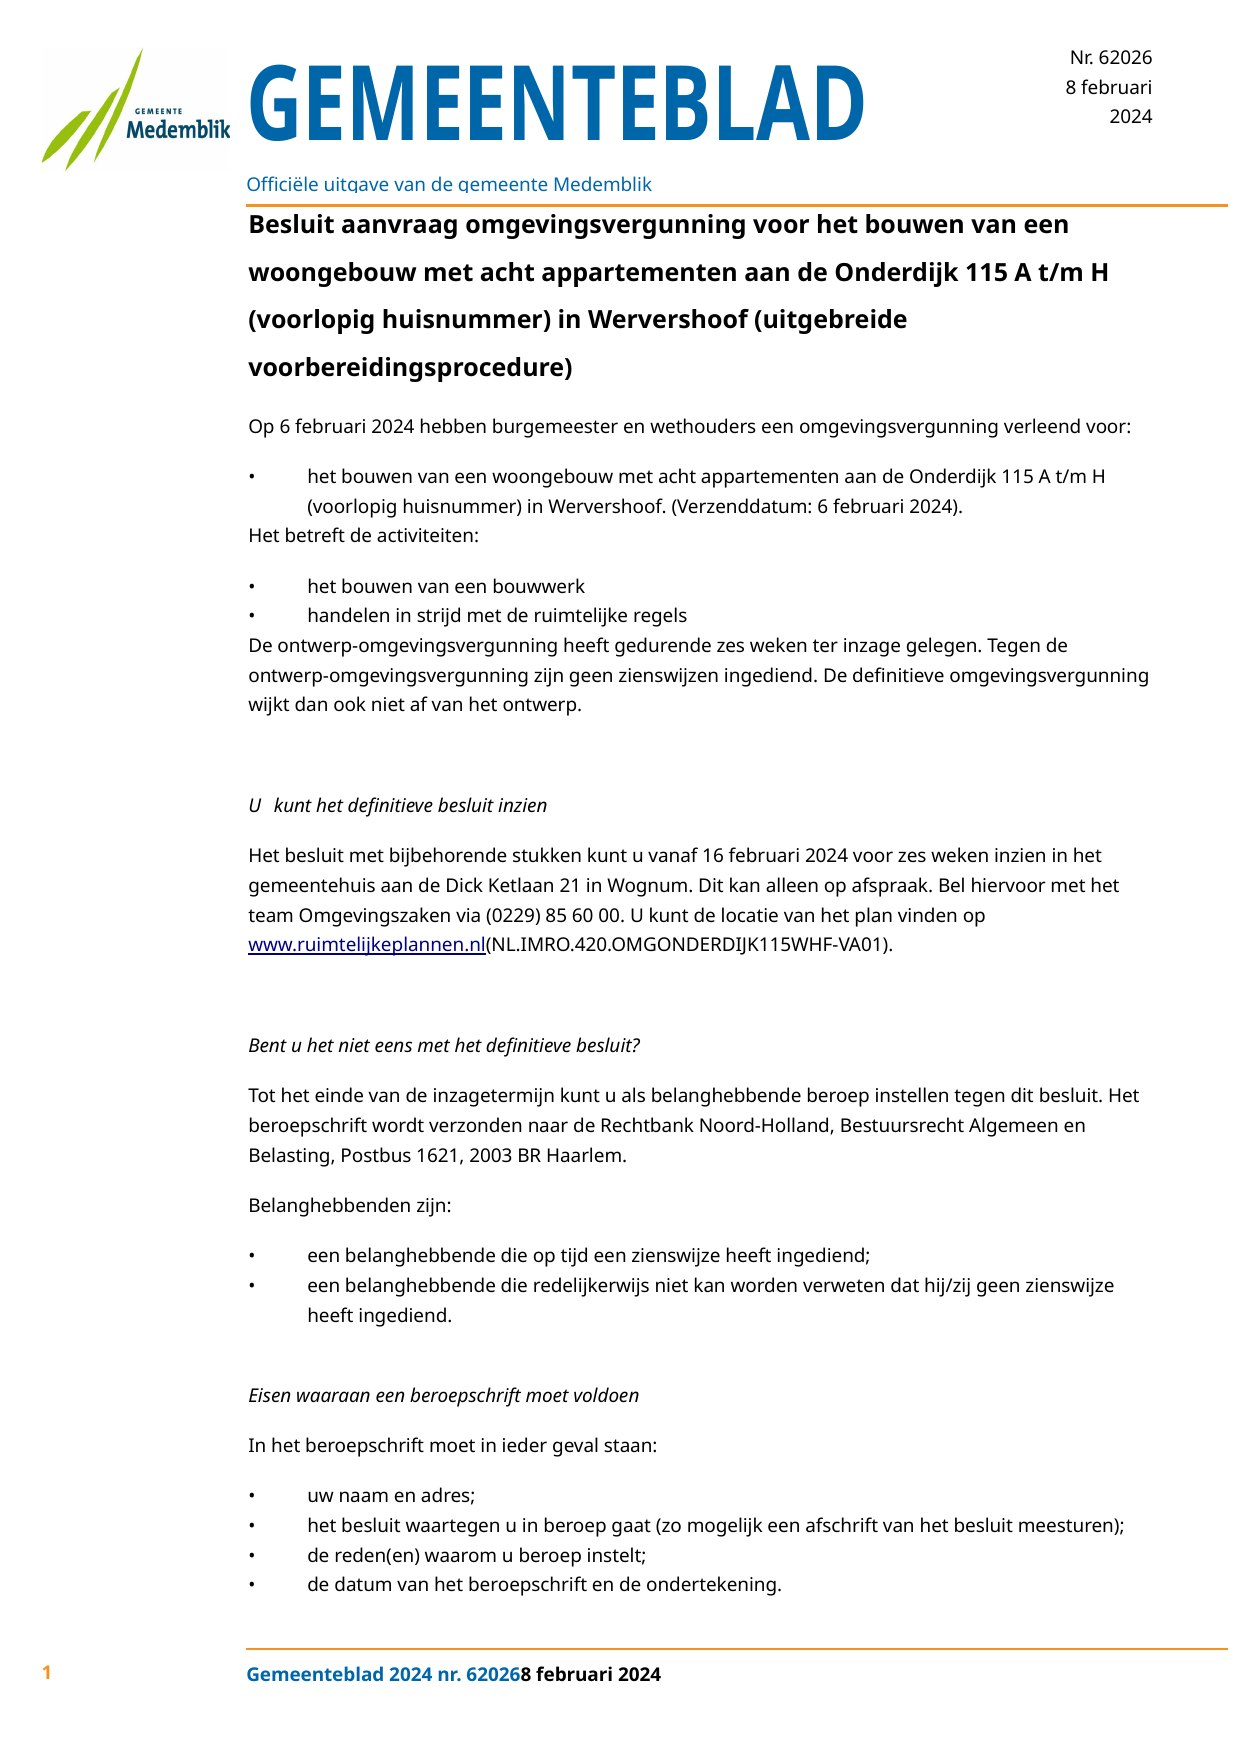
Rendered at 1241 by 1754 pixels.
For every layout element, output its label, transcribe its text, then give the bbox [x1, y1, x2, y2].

list het bouwen van een bouwwerk [248, 573, 1152, 599]
list uw naam en adres; [248, 1483, 1152, 1508]
list de reden(en) waarom u beroep instelt; [248, 1542, 1152, 1568]
list de datum van het beroepschrift en de ondertekening. [248, 1571, 1152, 1597]
list het bouwen van een woongebouw met acht appartementen aan de Onderdijk 115 A t/m H (voorlopig huisnummer) in Wervershoof. (Verzenddatum: 6 februari 2024). [248, 463, 1152, 519]
text Besluit aanvraag omgevingsvergunning voor het bouwen van een woongebouw met acht appartementen aan de Onderdijk 115 A t/m H (voorlopig huisnummer) in Wervershoof (uitgebreide voorbereidingsprocedure) [248, 207, 1152, 384]
list een belanghebbende die op tijd een zienswijze heeft ingediend; [248, 1243, 1152, 1268]
text Op 6 februari 2024 hebben burgemeester en wethouders een omgevingsvergunning verleend voor: [248, 413, 1152, 439]
list handelen in strijd met de ruimtelijke regels [248, 603, 1152, 628]
text Het betreft de activiteiten: [248, 523, 1152, 548]
text U kunt het definitieve besluit inzien [248, 792, 1152, 818]
text Tot het einde van de inzagetermijn kunt u als belanghebbende beroep instellen tegen dit besluit. Het beroepschrift wordt verzonden naar de Rechtbank Noord-Holland, Bestuursrecht Algemeen en Belasting, Postbus 1621, 2003 BR Haarlem. [248, 1083, 1152, 1168]
picture [41, 47, 231, 172]
text Bent u het niet eens met het definitieve besluit? [248, 1032, 1152, 1058]
text Eisen waaraan een beroepschrift moet voldoen [248, 1382, 1152, 1408]
text In het beroepschrift moet in ieder geval staan: [248, 1432, 1152, 1458]
text Belanghebbenden zijn: [248, 1192, 1152, 1218]
list het besluit waartegen u in beroep gaat (zo mogelijk een afschrift van het besluit meesturen); [248, 1512, 1152, 1538]
list een belanghebbende die redelijkerwijs niet kan worden verweten dat hij/zij geen zienswijze heeft ingediend. [248, 1272, 1152, 1328]
text De ontwerp-omgevingsvergunning heeft gedurende zes weken ter inzage gelegen. Tegen de ontwerp-omgevingsvergunning zijn geen zienswijzen ingediend. De definitieve omgevingsvergunning wijkt dan ook niet af van het ontwerp. [248, 632, 1152, 717]
text Het besluit met bijbehorende stukken kunt u vanaf 16 februari 2024 voor zes weken inzien in het gemeentehuis aan de Dick Ketlaan 21 in Wognum. Dit kan alleen op afspraak. Bel hiervoor met het team Omgevingszaken via (0229) 85 60 00. U kunt de locatie van het plan vinden op www.ruimtelijkeplannen.nl(NL.IMRO.420.OMGONDERDIJK115WHF-VA01). [248, 843, 1152, 957]
